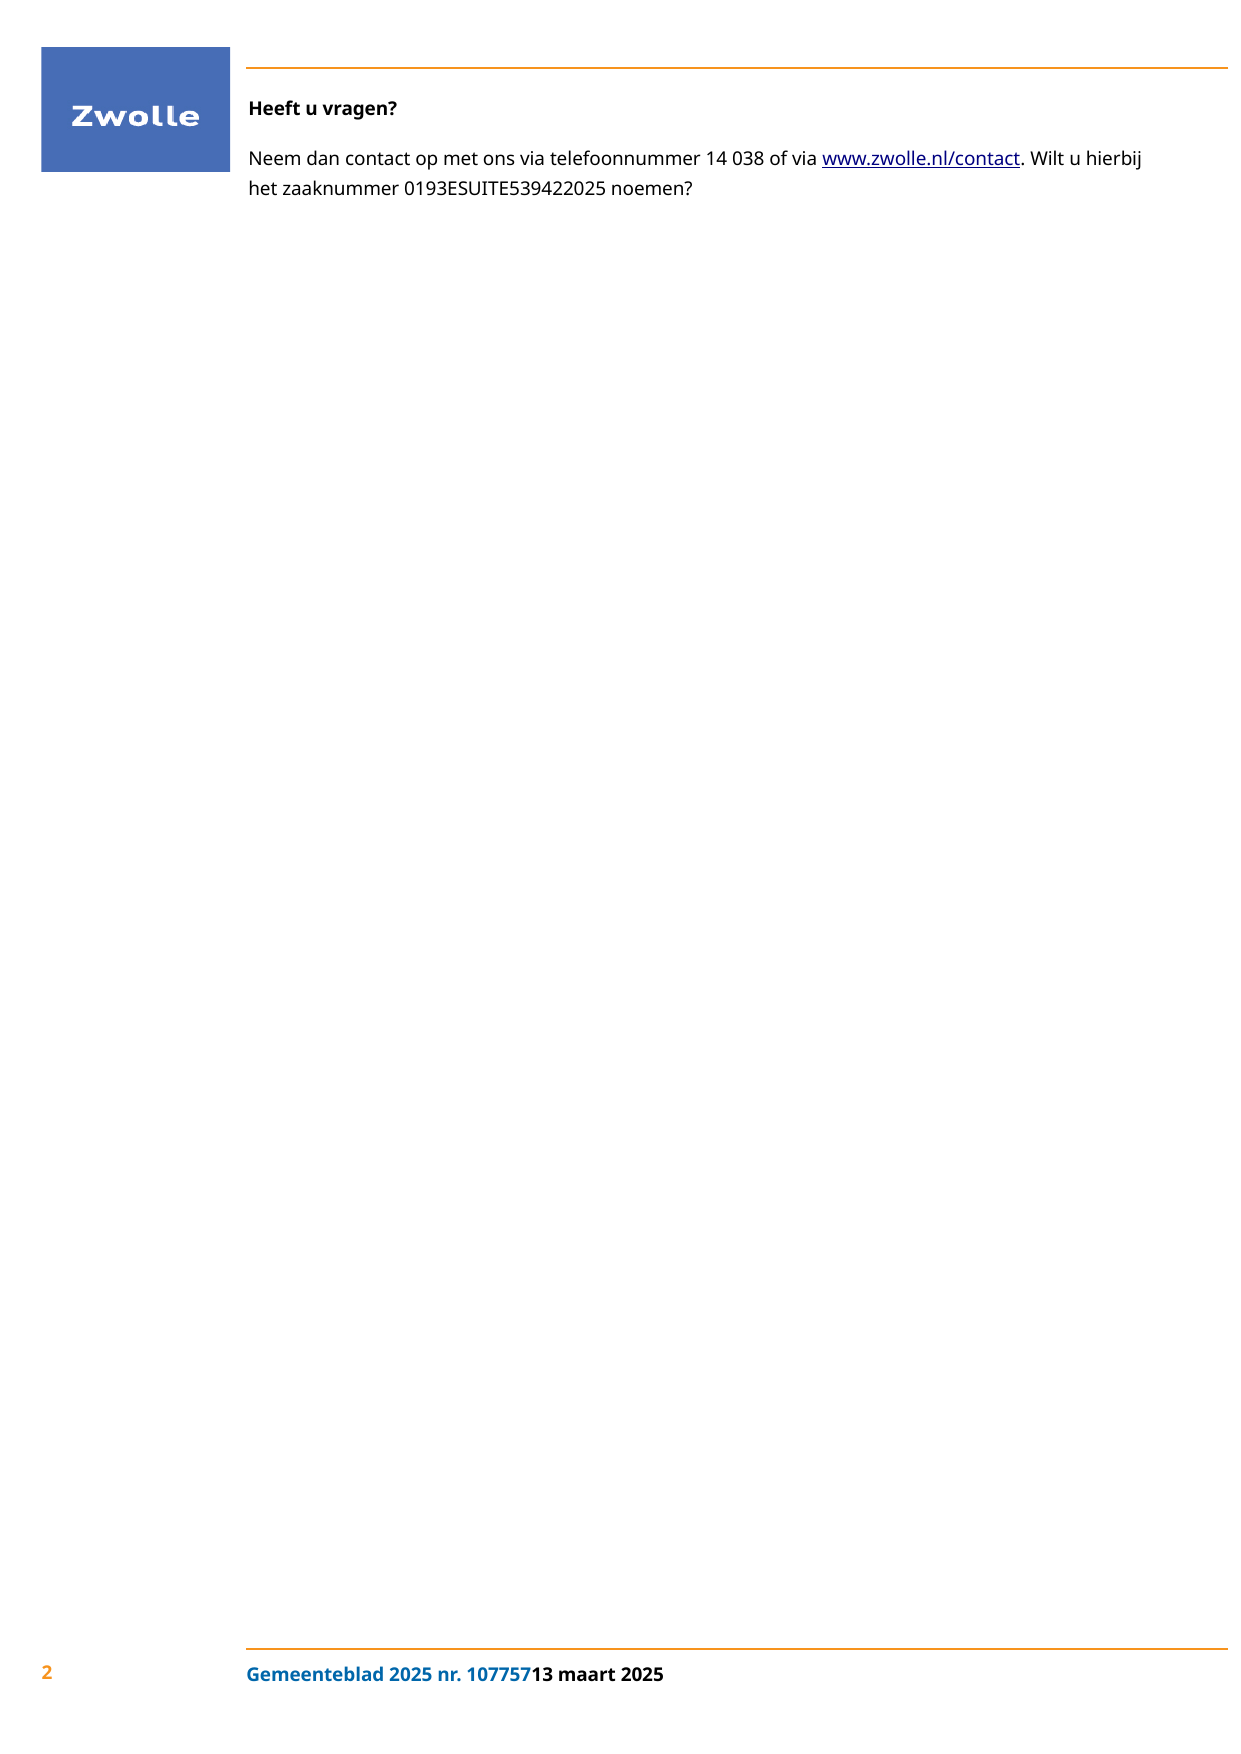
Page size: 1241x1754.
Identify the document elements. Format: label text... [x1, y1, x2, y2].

text Heeft u vragen? [248, 95, 1152, 121]
picture [41, 47, 231, 172]
text Neem dan contact op met ons via telefoonnummer 14 038 of via www.zwolle.nl/contact. Wilt u hierbij het zaaknummer 0193ESUITE539422025 noemen? [248, 145, 1152, 201]
